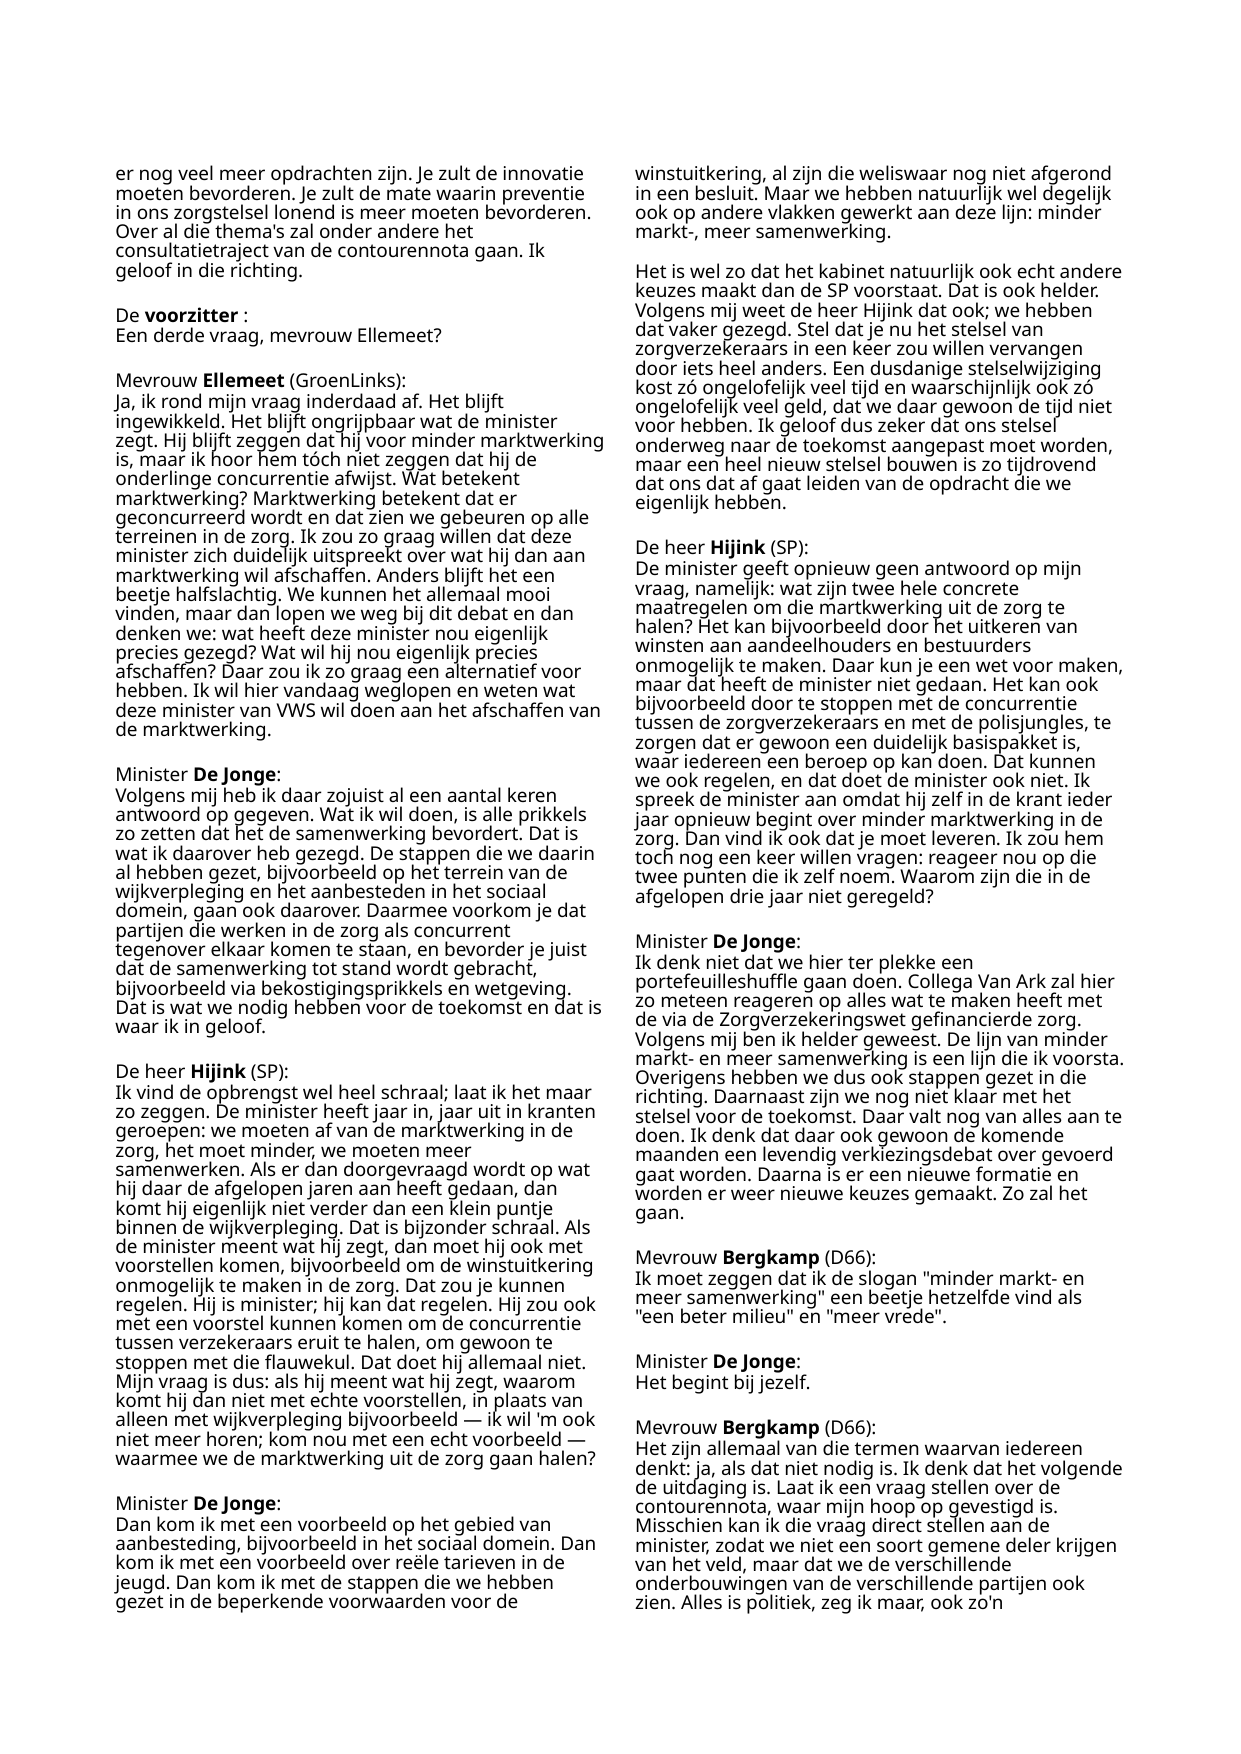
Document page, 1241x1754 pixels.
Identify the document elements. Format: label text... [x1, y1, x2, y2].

text Het zijn allemaal van die termen waarvan iedereen denkt: ja, als dat niet nodig is. Ik denk dat het volgende de uitdaging is. Laat ik een vraag stellen over de contourennota, waar mijn hoop op gevestigd is. Misschien kan ik die vraag direct stellen aan de minister, zodat we niet een soort gemene deler krijgen van het veld, maar dat we de verschillende onderbouwingen van de verschillende partijen ook zien. Alles is politiek, zeg ik maar, ook zo'n [635, 1440, 1125, 1614]
text Minister De Jonge: [635, 1349, 1125, 1374]
text Een derde vraag, mevrouw Ellemeet? [115, 327, 605, 347]
text De heer Hijink (SP): [635, 534, 1125, 560]
text Ja, ik rond mijn vraag inderdaad af. Het blijft ingewikkeld. Het blijft ongrijpbaar wat de minister zegt. Hij blijft zeggen dat hij voor minder marktwerking is, maar ik hoor hem tóch niet zeggen dat hij de onderlinge concurrentie afwijst. Wat betekent marktwerking? Marktwerking betekent dat er geconcurreerd wordt en dat zien we gebeuren op alle terreinen in de zorg. Ik zou zo graag willen dat deze minister zich duidelijk uitspreekt over wat hij dan aan marktwerking wil afschaffen. Anders blijft het een beetje halfslachtig. We kunnen het allemaal mooi vinden, maar dan lopen we weg bij dit debat en dan denken we: wat heeft deze minister nou eigenlijk precies gezegd? Wat wil hij nou eigenlijk precies afschaffen? Daar zou ik zo graag een alternatief voor hebben. Ik wil hier vandaag weglopen en weten wat deze minister van VWS wil doen aan het afschaffen van de marktwerking. [115, 393, 605, 740]
text Ik denk niet dat we hier ter plekke een portefeuilleshuffle gaan doen. Collega Van Ark zal hier zo meteen reageren op alles wat te maken heeft met de via de Zorgverzekeringswet gefinancierde zorg. Volgens mij ben ik helder geweest. De lijn van minder markt- en meer samenwerking is een lijn die ik voorsta. Overigens hebben we dus ook stappen gezet in die richting. Daarnaast zijn we nog niet klaar met het stelsel voor de toekomst. Daar valt nog van alles aan te doen. Ik denk dat daar ook gewoon de komende maanden een levendig verkiezingsdebat over gevoerd gaat worden. Daarna is er een nieuwe formatie en worden er weer nieuwe keuzes gemaakt. Zo zal het gaan. [635, 954, 1125, 1223]
text Ik vind de opbrengst wel heel schraal; laat ik het maar zo zeggen. De minister heeft jaar in, jaar uit in kranten geroepen: we moeten af van de marktwerking in de zorg, het moet minder, we moeten meer samenwerken. Als er dan doorgevraagd wordt op wat hij daar de afgelopen jaren aan heeft gedaan, dan komt hij eigenlijk niet verder dan een klein puntje binnen de wijkverpleging. Dat is bijzonder schraal. Als de minister meent wat hij zegt, dan moet hij ook met voorstellen komen, bijvoorbeeld om de winstuitkering onmogelijk te maken in de zorg. Dat zou je kunnen regelen. Hij is minister; hij kan dat regelen. Hij zou ook met een voorstel kunnen komen om de concurrentie tussen verzekeraars eruit te halen, om gewoon te stoppen met die flauwekul. Dat doet hij allemaal niet. Mijn vraag is dus: als hij meent wat hij zegt, waarom komt hij dan niet met echte voorstellen, in plaats van alleen met wijkverpleging bijvoorbeeld — ik wil 'm ook niet meer horen; kom nou met een echt voorbeeld — waarmee we de marktwerking uit de zorg gaan halen? [115, 1084, 605, 1469]
text Ik moet zeggen dat ik de slogan "minder markt- en meer samenwerking" een beetje hetzelfde vind als "een beter milieu" en "meer vrede". [635, 1270, 1125, 1328]
text Mevrouw Ellemeet (GroenLinks): [115, 368, 605, 393]
text Minister De Jonge: [115, 1490, 605, 1516]
text De voorzitter : [115, 302, 605, 327]
text Minister De Jonge: [115, 761, 605, 787]
text er nog veel meer opdrachten zijn. Je zult de innovatie moeten bevorderen. Je zult de mate waarin preventie in ons zorgstelsel lonend is meer moeten bevorderen. Over al die thema's zal onder andere het consultatietraject van de contourennota gaan. Ik geloof in die richting. [115, 165, 605, 281]
text winstuitkering, al zijn die weliswaar nog niet afgerond in een besluit. Maar we hebben natuurlijk wel degelijk ook op andere vlakken gewerkt aan deze lijn: minder markt-, meer samenwerking. [635, 165, 1125, 242]
text Minister De Jonge: [635, 928, 1125, 954]
text De minister geeft opnieuw geen antwoord op mijn vraag, namelijk: wat zijn twee hele concrete maatregelen om die martkwerking uit de zorg te halen? Het kan bijvoorbeeld door het uitkeren van winsten aan aandeelhouders en bestuurders onmogelijk te maken. Daar kun je een wet voor maken, maar dat heeft de minister niet gedaan. Het kan ook bijvoorbeeld door te stoppen met de concurrentie tussen de zorgverzekeraars en met de polisjungles, te zorgen dat er gewoon een duidelijk basispakket is, waar iedereen een beroep op kan doen. Dat kunnen we ook regelen, en dat doet de minister ook niet. Ik spreek de minister aan omdat hij zelf in de krant ieder jaar opnieuw begint over minder marktwerking in de zorg. Dan vind ik ook dat je moet leveren. Ik zou hem toch nog een keer willen vragen: reageer nou op die twee punten die ik zelf noem. Waarom zijn die in de afgelopen drie jaar niet geregeld? [635, 560, 1125, 907]
text Mevrouw Bergkamp (D66): [635, 1244, 1125, 1270]
text Mevrouw Bergkamp (D66): [635, 1414, 1125, 1440]
text Volgens mij heb ik daar zojuist al een aantal keren antwoord op gegeven. Wat ik wil doen, is alle prikkels zo zetten dat het de samenwerking bevordert. Dat is wat ik daarover heb gezegd. De stappen die we daarin al hebben gezet, bijvoorbeeld op het terrein van de wijkverpleging en het aanbesteden in het sociaal domein, gaan ook daarover. Daarmee voorkom je dat partijen die werken in de zorg als concurrent tegenover elkaar komen te staan, en bevorder je juist dat de samenwerking tot stand wordt gebracht, bijvoorbeeld via bekostigingsprikkels en wetgeving. Dat is wat we nodig hebben voor de toekomst en dat is waar ik in geloof. [115, 787, 605, 1037]
text Het is wel zo dat het kabinet natuurlijk ook echt andere keuzes maakt dan de SP voorstaat. Dat is ook helder. Volgens mij weet de heer Hijink dat ook; we hebben dat vaker gezegd. Stel dat je nu het stelsel van zorgverzekeraars in een keer zou willen vervangen door iets heel anders. Een dusdanige stelselwijziging kost zó ongelofelijk veel tijd en waarschijnlijk ook zó ongelofelijk veel geld, dat we daar gewoon de tijd niet voor hebben. Ik geloof dus zeker dat ons stelsel onderweg naar de toekomst aangepast moet worden, maar een heel nieuw stelsel bouwen is zo tijdrovend dat ons dat af gaat leiden van de opdracht die we eigenlijk hebben. [635, 263, 1125, 514]
text De heer Hijink (SP): [115, 1058, 605, 1084]
text Het begint bij jezelf. [635, 1374, 1125, 1394]
text Dan kom ik met een voorbeeld op het gebied van aanbesteding, bijvoorbeeld in het sociaal domein. Dan kom ik met een voorbeeld over reële tarieven in de jeugd. Dan kom ik met de stappen die we hebben gezet in de beperkende voorwaarden voor de [115, 1516, 605, 1612]
